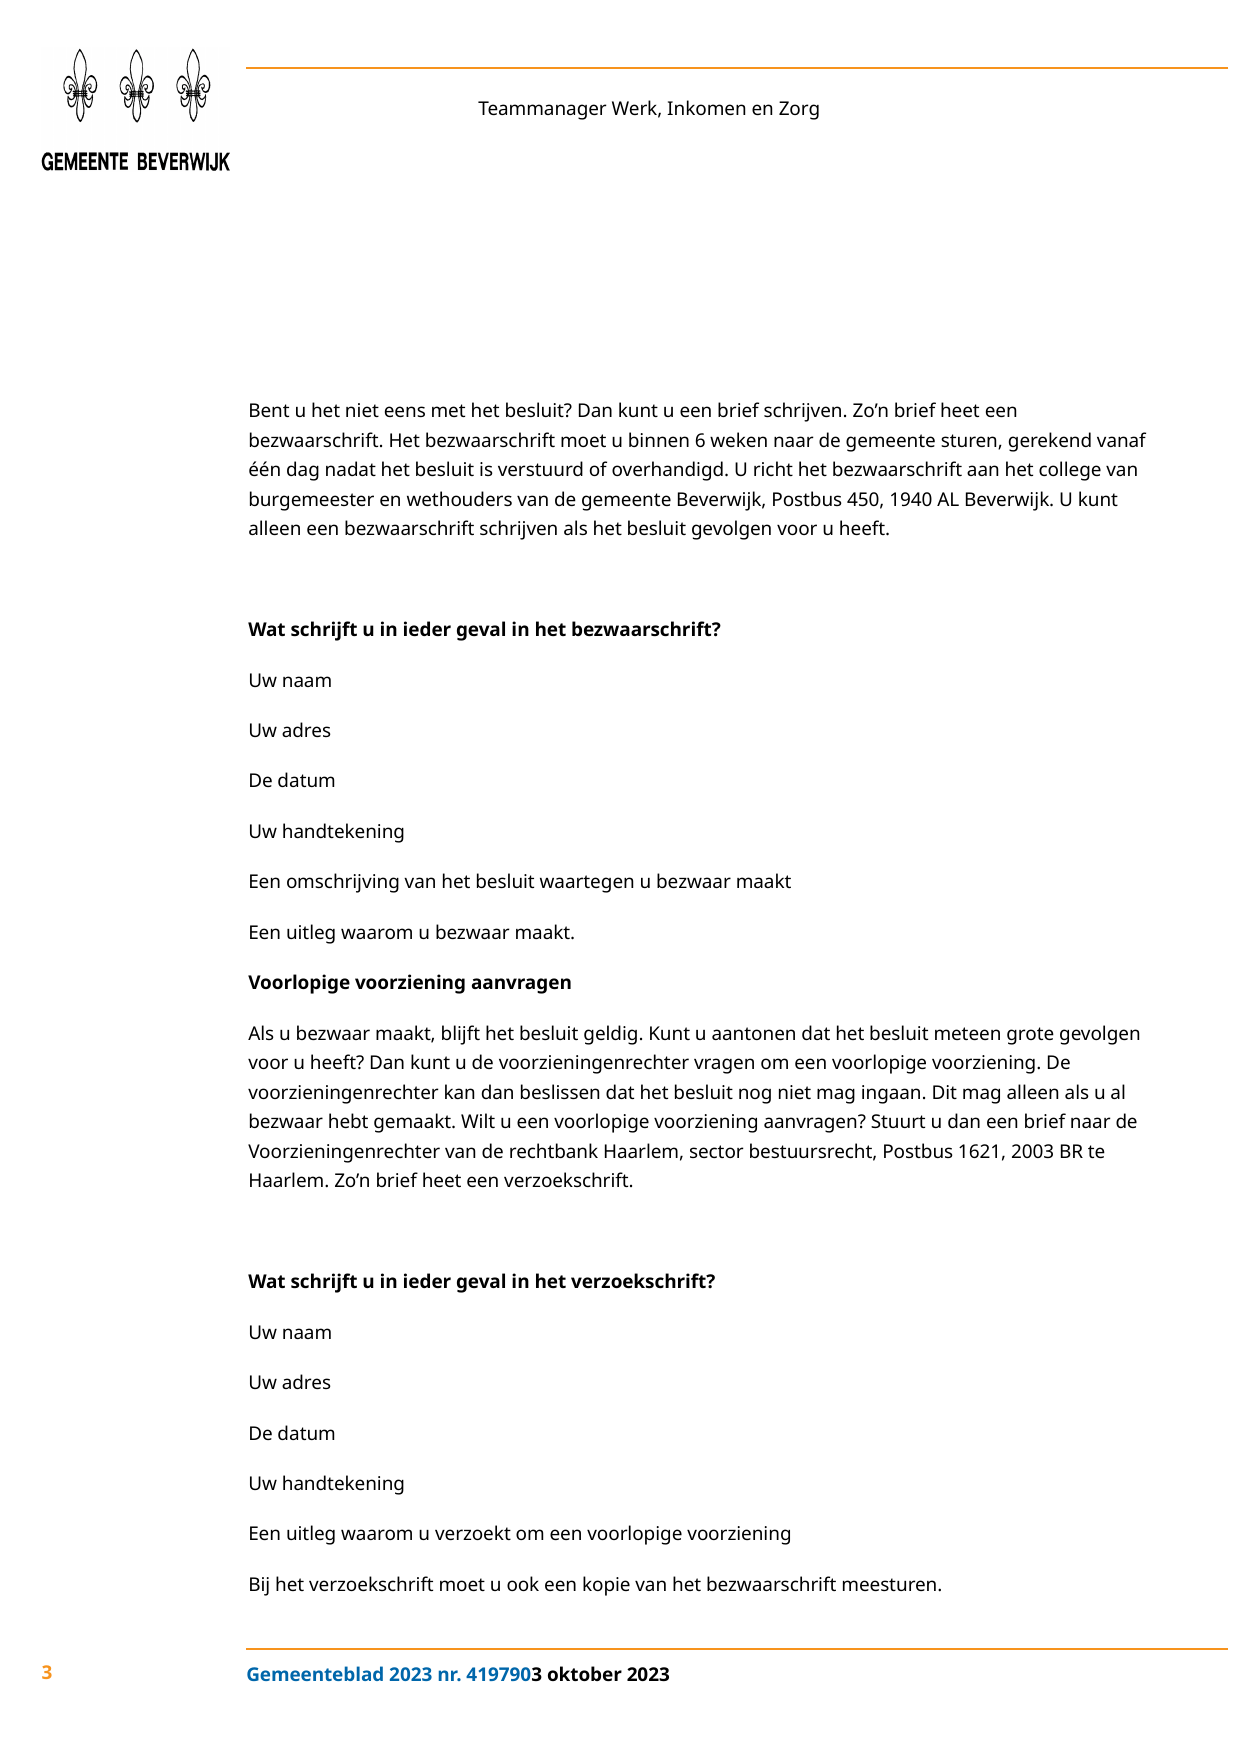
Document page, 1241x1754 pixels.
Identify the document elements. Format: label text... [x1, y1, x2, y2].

text De datum [248, 768, 1152, 793]
text Een uitleg waarom u verzoekt om een voorlopige voorziening [248, 1521, 1152, 1546]
text Een omschrijving van het besluit waartegen u bezwaar maakt [248, 868, 1152, 894]
text De datum [248, 1420, 1152, 1446]
text Voorlopige voorziening aanvragen [248, 969, 1152, 995]
text Bij het verzoekschrift moet u ook een kopie van het bezwaarschrift meesturen. [248, 1571, 1152, 1597]
text Wat schrijft u in ieder geval in het verzoekschrift? [248, 1268, 1152, 1294]
text Uw naam [248, 1319, 1152, 1345]
text Uw adres [248, 1369, 1152, 1395]
text Uw handtekening [248, 1470, 1152, 1496]
text Wat schrijft u in ieder geval in het bezwaarschrift? [248, 616, 1152, 642]
text Uw naam [248, 667, 1152, 693]
picture [41, 47, 231, 172]
text Uw handtekening [248, 818, 1152, 844]
text Als u bezwaar maakt, blijft het besluit geldig. Kunt u aantonen dat het besluit meteen grote gevolgen voor u heeft? Dan kunt u de voorzieningenrechter vragen om een voorlopige voorziening. De voorzieningenrechter kan dan beslissen dat het besluit nog niet mag ingaan. Dit mag alleen als u al bezwaar hebt gemaakt. Wilt u een voorlopige voorziening aanvragen? Stuurt u dan een brief naar de Voorzieningenrechter van de rechtbank Haarlem, sector bestuursrecht, Postbus 1621, 2003 BR te Haarlem. Zo’n brief heet een verzoekschrift. [248, 1020, 1152, 1193]
text Teammanager Werk, Inkomen en Zorg [248, 95, 1152, 121]
text Bent u het niet eens met het besluit? Dan kunt u een brief schrijven. Zo’n brief heet een bezwaarschrift. Het bezwaarschrift moet u binnen 6 weken naar de gemeente sturen, gerekend vanaf één dag nadat het besluit is verstuurd of overhandigd. U richt het bezwaarschrift aan het college van burgemeester en wethouders van de gemeente Beverwijk, Postbus 450, 1940 AL Beverwijk. U kunt alleen een bezwaarschrift schrijven als het besluit gevolgen voor u heeft. [248, 397, 1152, 541]
text Een uitleg waarom u bezwaar maakt. [248, 919, 1152, 945]
text Uw adres [248, 717, 1152, 743]
